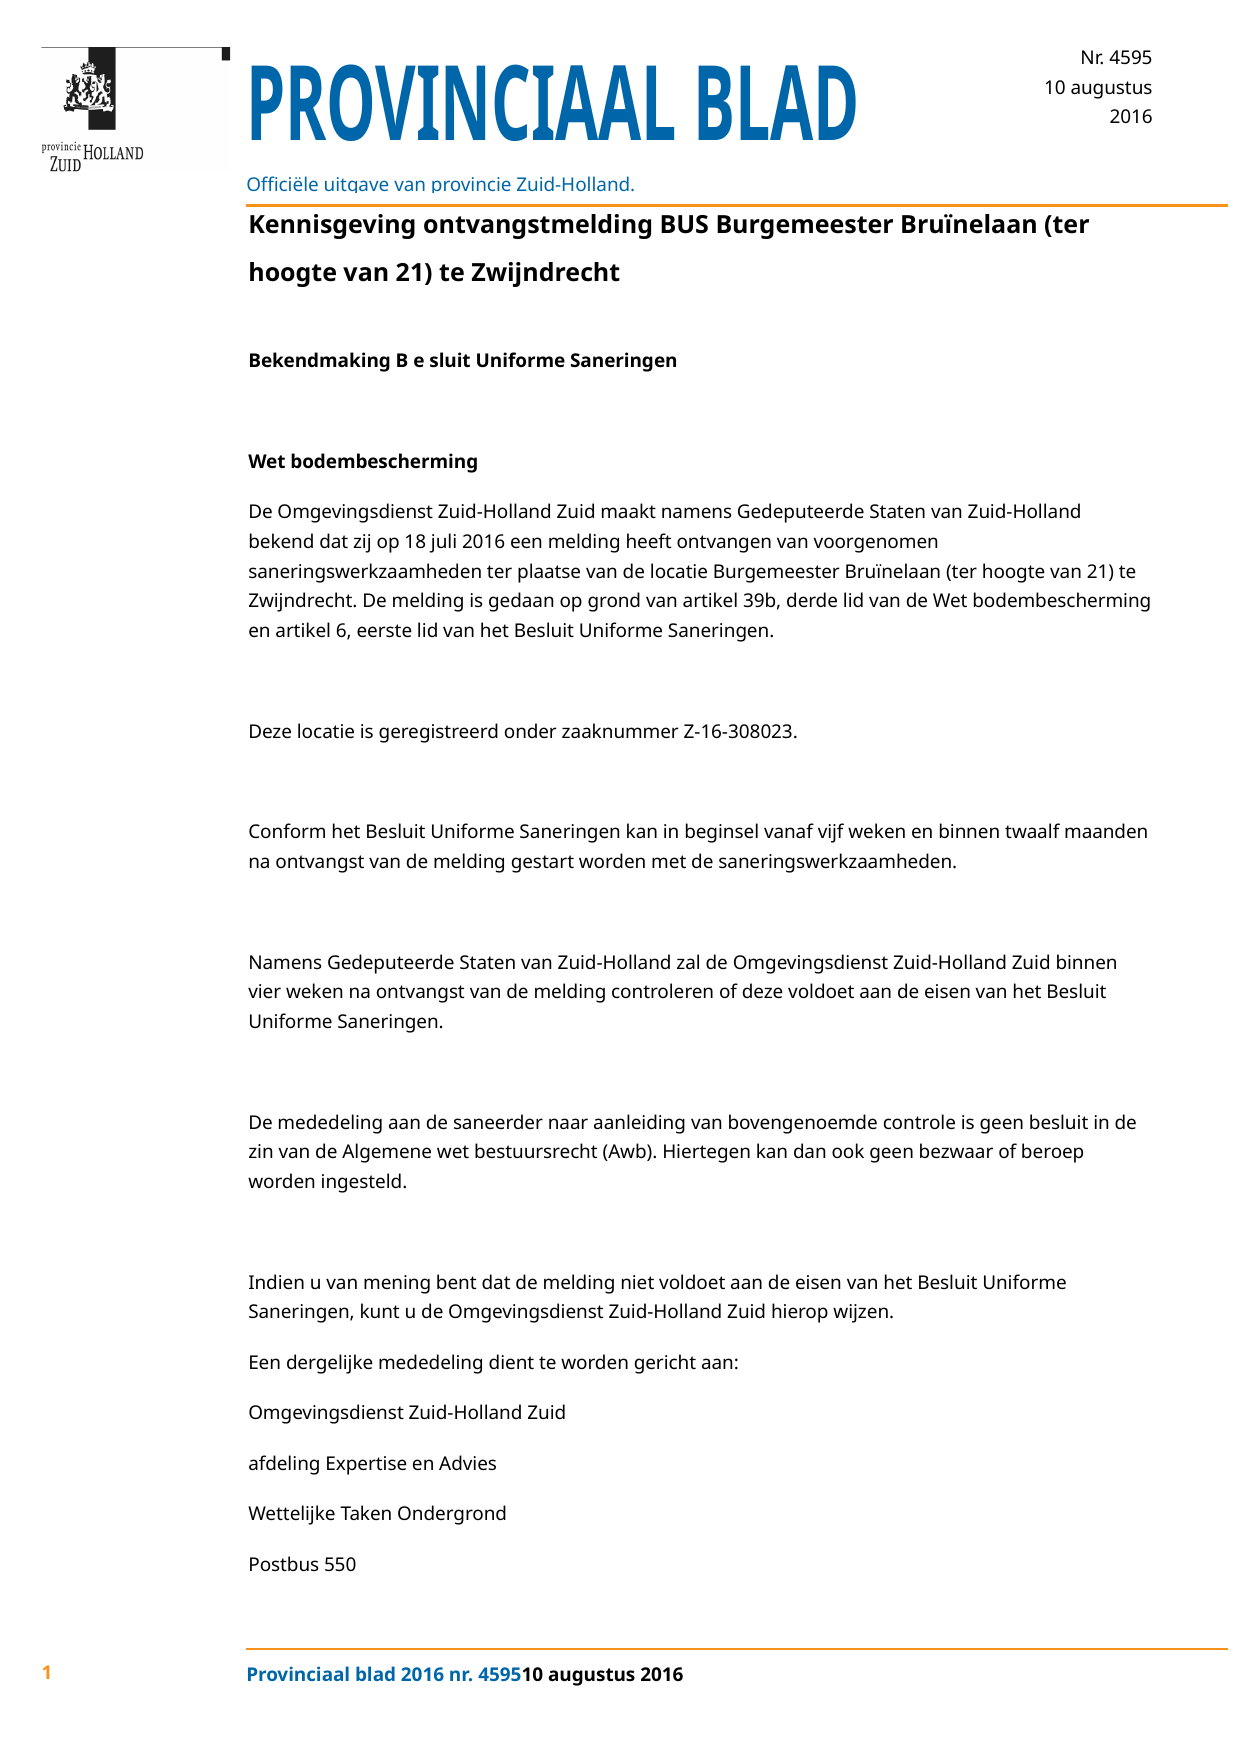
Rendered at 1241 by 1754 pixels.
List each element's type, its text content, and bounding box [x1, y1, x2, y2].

text Postbus 550 [248, 1551, 1152, 1577]
text afdeling Expertise en Advies [248, 1450, 1152, 1476]
picture [41, 47, 231, 172]
text Indien u van mening bent dat de melding niet voldoet aan de eisen van het Besluit Uniforme Saneringen, kunt u de Omgevingsdienst Zuid-Holland Zuid hierop wijzen. [248, 1269, 1152, 1324]
text Bekendmaking B e sluit Uniforme Saneringen [248, 347, 1152, 373]
text De mededeling aan de saneerder naar aanleiding van bovengenoemde controle is geen besluit in de zin van de Algemene wet bestuursrecht (Awb). Hiertegen kan dan ook geen bezwaar of beroep worden ingesteld. [248, 1109, 1152, 1194]
text Wettelijke Taken Ondergrond [248, 1500, 1152, 1526]
text Kennisgeving ontvangstmelding BUS Burgemeester Bruïnelaan (ter hoogte van 21) te Zwijndrecht [248, 207, 1152, 288]
text Wet bodembescherming [248, 448, 1152, 474]
text Omgevingsdienst Zuid-Holland Zuid [248, 1399, 1152, 1425]
text Namens Gedeputeerde Staten van Zuid-Holland zal de Omgevingsdienst Zuid-Holland Zuid binnen vier weken na ontvangst van de melding controleren of deze voldoet aan de eisen van het Besluit Uniforme Saneringen. [248, 949, 1152, 1034]
text Een dergelijke mededeling dient te worden gericht aan: [248, 1349, 1152, 1375]
text De Omgevingsdienst Zuid-Holland Zuid maakt namens Gedeputeerde Staten van Zuid-Holland bekend dat zij op 18 juli 2016 een melding heeft ontvangen van voorgenomen saneringswerkzaamheden ter plaatse van de locatie Burgemeester Bruïnelaan (ter hoogte van 21) te Zwijndrecht. De melding is gedaan op grond van artikel 39b, derde lid van de Wet bodembescherming en artikel 6, eerste lid van het Besluit Uniforme Saneringen. [248, 499, 1152, 643]
text Conform het Besluit Uniforme Saneringen kan in beginsel vanaf vijf weken en binnen twaalf maanden na ontvangst van de melding gestart worden met de saneringswerkzaamheden. [248, 819, 1152, 874]
text Deze locatie is geregistreerd onder zaaknummer Z-16-308023. [248, 718, 1152, 744]
